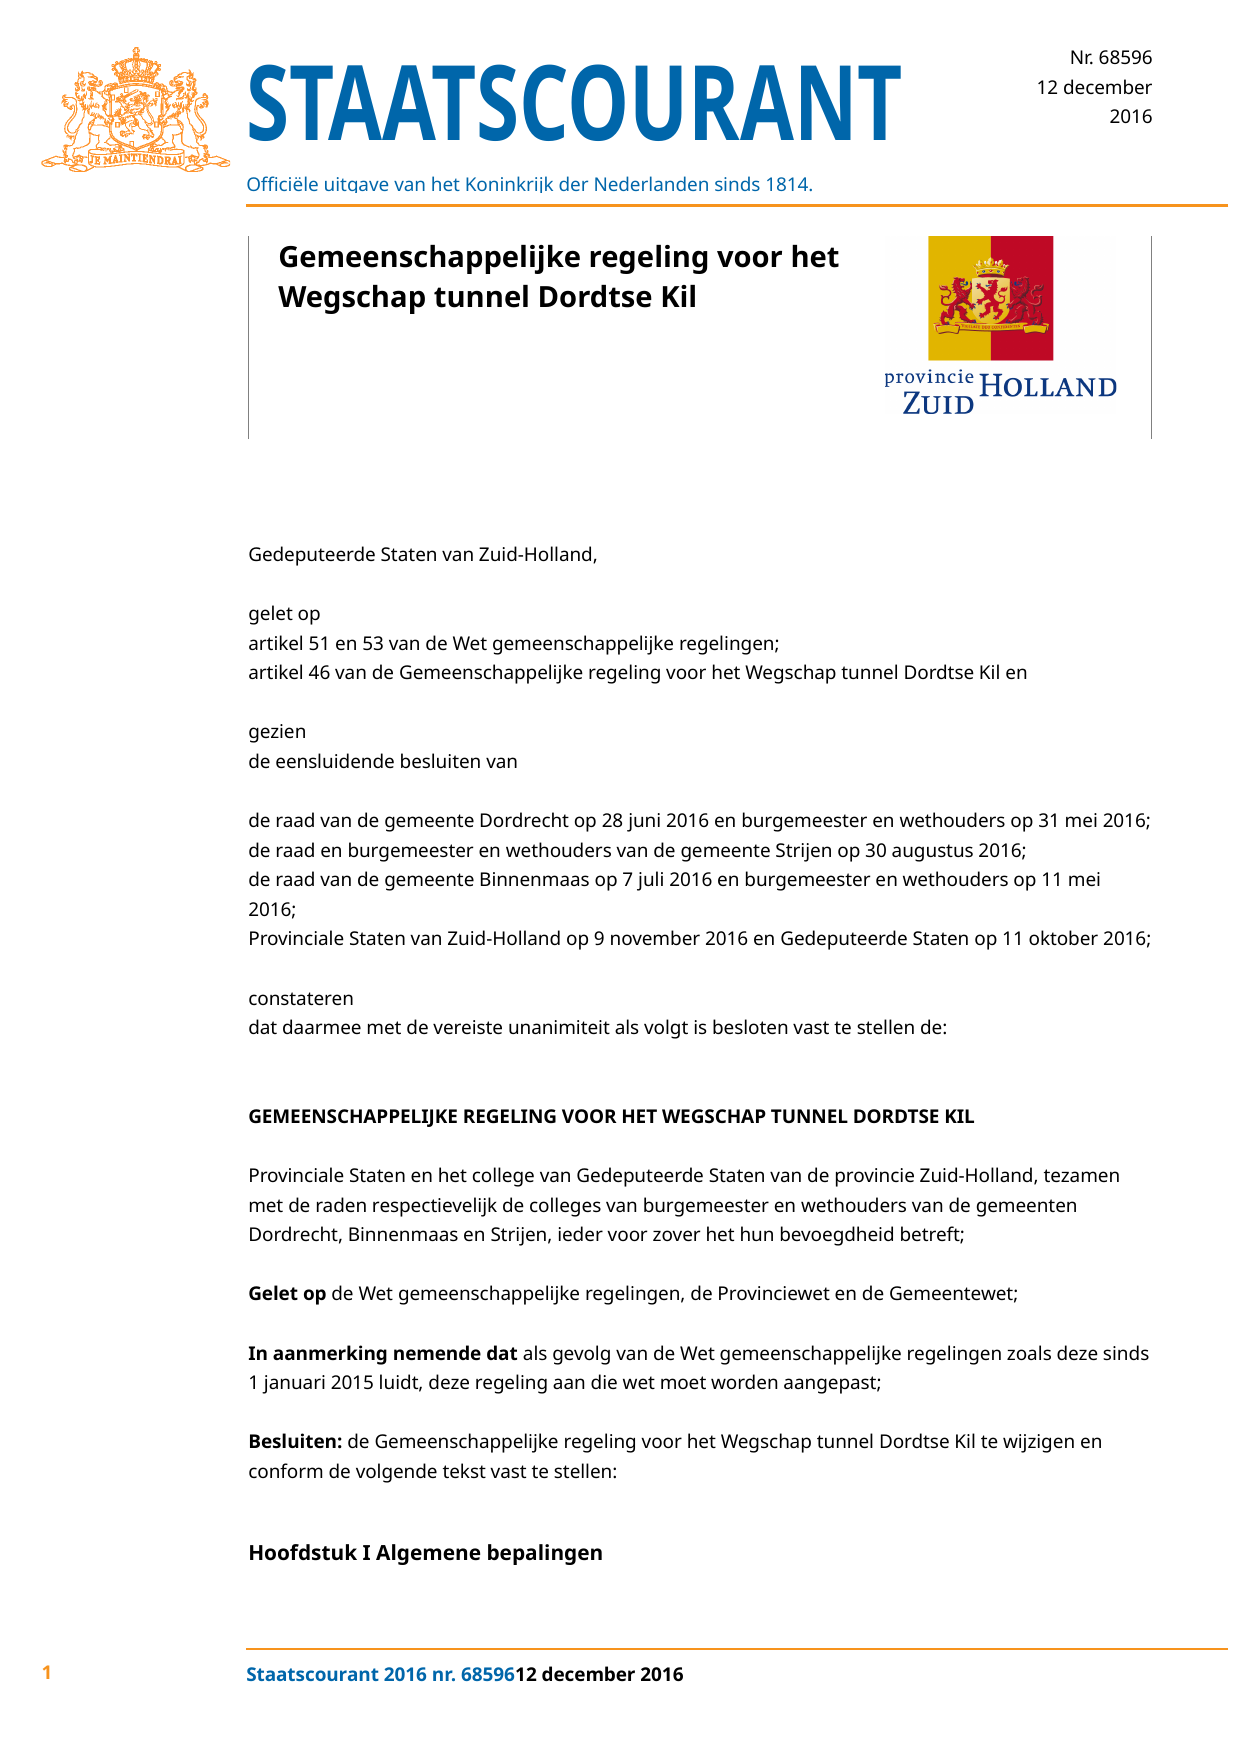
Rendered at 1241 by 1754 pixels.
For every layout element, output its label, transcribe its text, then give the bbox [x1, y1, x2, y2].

text de raad van de gemeente Dordrecht op 28 juni 2016 en burgemeester en wethouders op 31 mei 2016; [248, 807, 1152, 833]
text Besluiten: de Gemeenschappelijke regeling voor het Wegschap tunnel Dordtse Kil te wijzigen en conform de volgende tekst vast te stellen: [248, 1428, 1152, 1484]
text Hoofdstuk I Algemene bepalingen [248, 1538, 1152, 1566]
text de raad van de gemeente Binnenmaas op 7 juli 2016 en burgemeester en wethouders op 11 mei 2016; [248, 866, 1152, 922]
text Gedeputeerde Staten van Zuid-Holland, [248, 541, 1152, 567]
text Gelet op de Wet gemeenschappelijke regelingen, de Provinciewet en de Gemeentewet; [248, 1281, 1152, 1306]
text de eensluidende besluiten van [248, 748, 1152, 774]
table_header Gemeenschappelijke regeling voor het Wegschap tunnel Dordtse Kil [249, 236, 850, 439]
text artikel 51 en 53 van de Wet gemeenschappelijke regelingen; [248, 630, 1152, 655]
picture [41, 47, 231, 172]
text Provinciale Staten en het college van Gedeputeerde Staten van de provincie Zuid-Holland, tezamen met de raden respectievelijk de colleges van burgemeester en wethouders van de gemeenten Dordrecht, Binnenmaas en Strijen, ieder voor zover het hun bevoegdheid betreft; [248, 1162, 1152, 1247]
text Provinciale Staten van Zuid-Holland op 9 november 2016 en Gedeputeerde Staten op 11 oktober 2016; [248, 926, 1152, 951]
text gelet op [248, 600, 1152, 626]
text dat daarmee met de vereiste unanimiteit als volgt is besloten vast te stellen de: [248, 1014, 1152, 1040]
text gezien [248, 718, 1152, 744]
picture [885, 236, 1117, 414]
table_header [1117, 236, 1151, 413]
text artikel 46 van de Gemeenschappelijke regeling voor het Wegschap tunnel Dordtse Kil en [248, 659, 1152, 685]
text constateren [248, 985, 1152, 1010]
text In aanmerking nemende dat als gevolg van de Wet gemeenschappelijke regelingen zoals deze sinds 1 januari 2015 luidt, deze regeling aan die wet moet worden aangepast; [248, 1340, 1152, 1395]
table_header [850, 236, 885, 413]
text de raad en burgemeester en wethouders van de gemeente Strijen op 30 augustus 2016; [248, 837, 1152, 862]
text GEMEENSCHAPPELIJKE REGELING VOOR HET WEGSCHAP TUNNEL DORDTSE KIL [248, 1103, 1152, 1129]
table_header [850, 414, 1151, 439]
